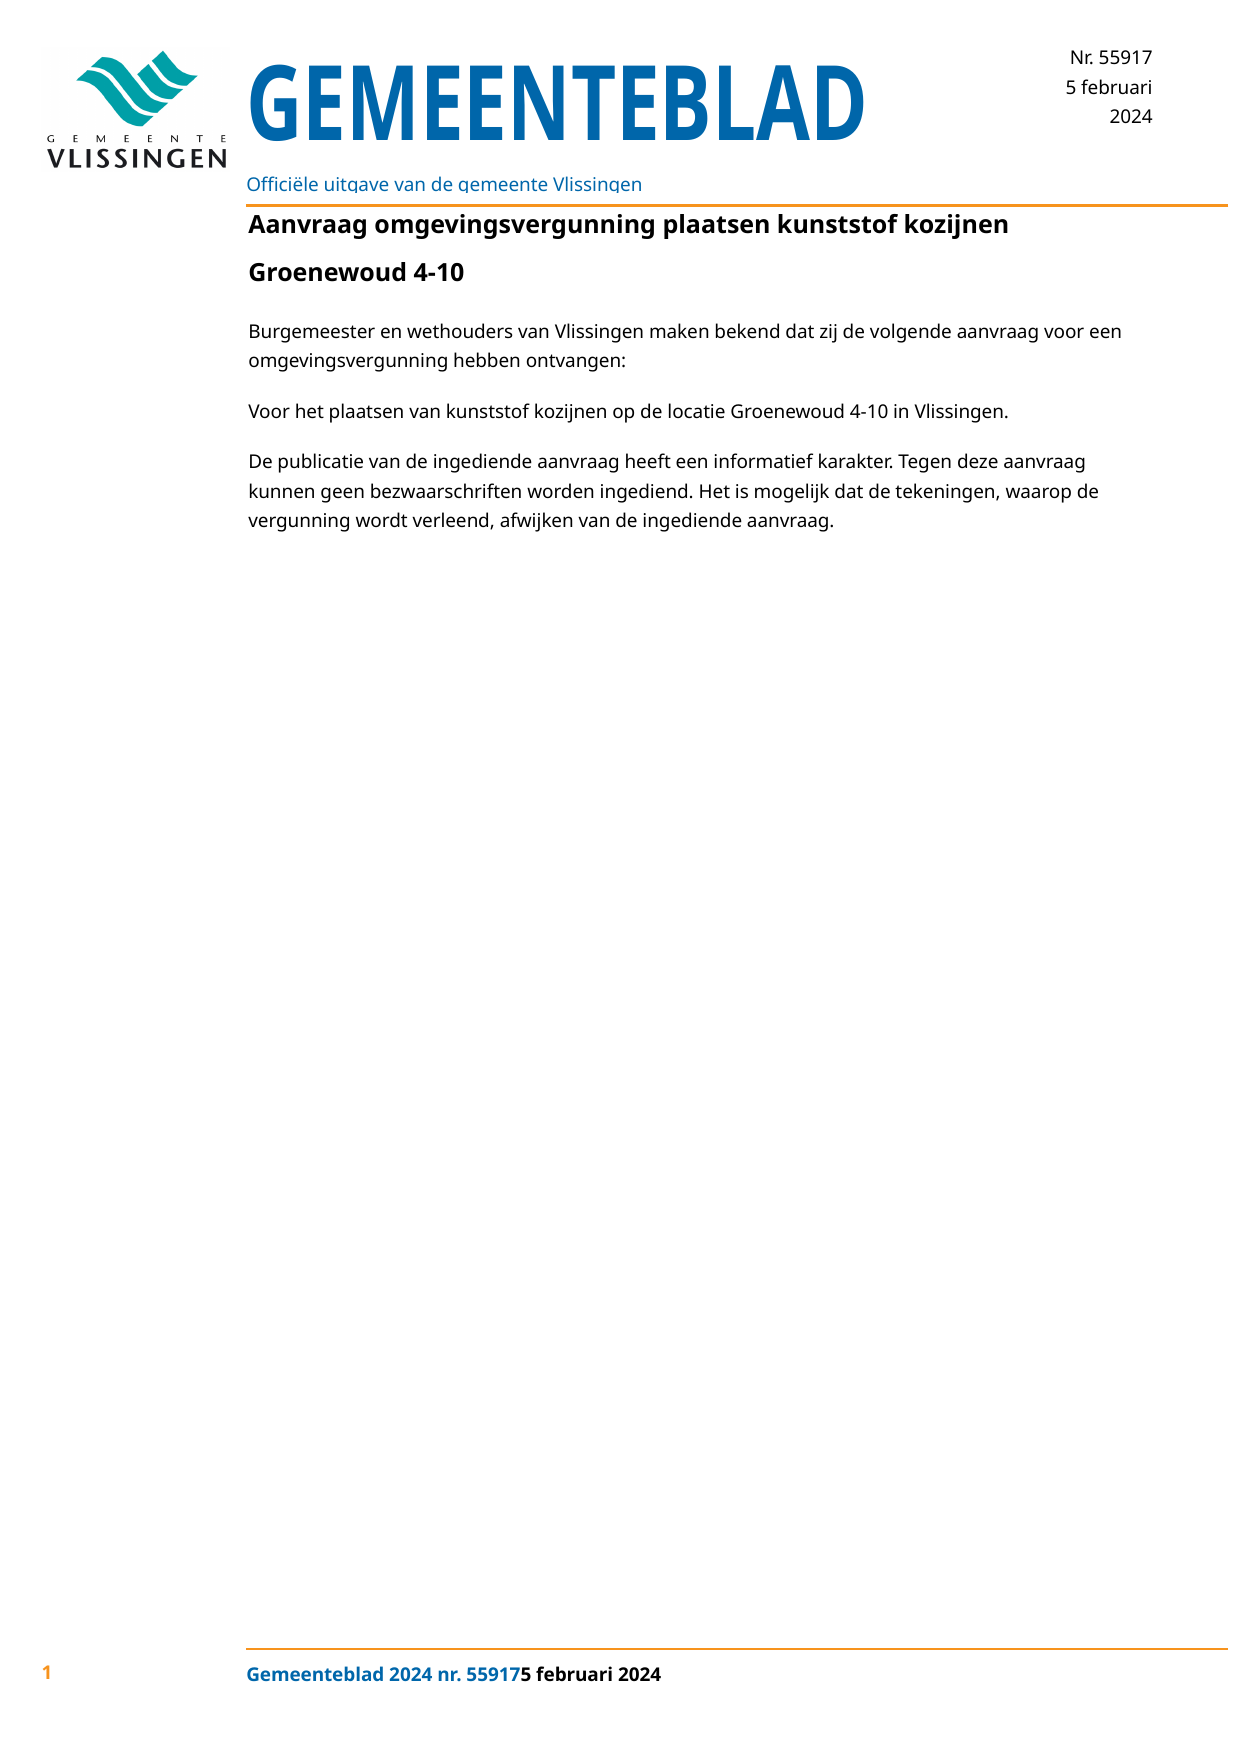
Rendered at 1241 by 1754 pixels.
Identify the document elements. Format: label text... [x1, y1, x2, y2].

text Voor het plaatsen van kunststof kozijnen op de locatie Groenewoud 4-10 in Vlissingen. [248, 398, 1152, 424]
picture [41, 47, 231, 172]
text Aanvraag omgevingsvergunning plaatsen kunststof kozijnen Groenewoud 4-10 [248, 207, 1152, 288]
text Burgemeester en wethouders van Vlissingen maken bekend dat zij de volgende aanvraag voor een omgevingsvergunning hebben ontvangen: [248, 318, 1152, 373]
text De publicatie van de ingediende aanvraag heeft een informatief karakter. Tegen deze aanvraag kunnen geen bezwaarschriften worden ingediend. Het is mogelijk dat de tekeningen, waarop de vergunning wordt verleend, afwijken van de ingediende aanvraag. [248, 448, 1152, 533]
